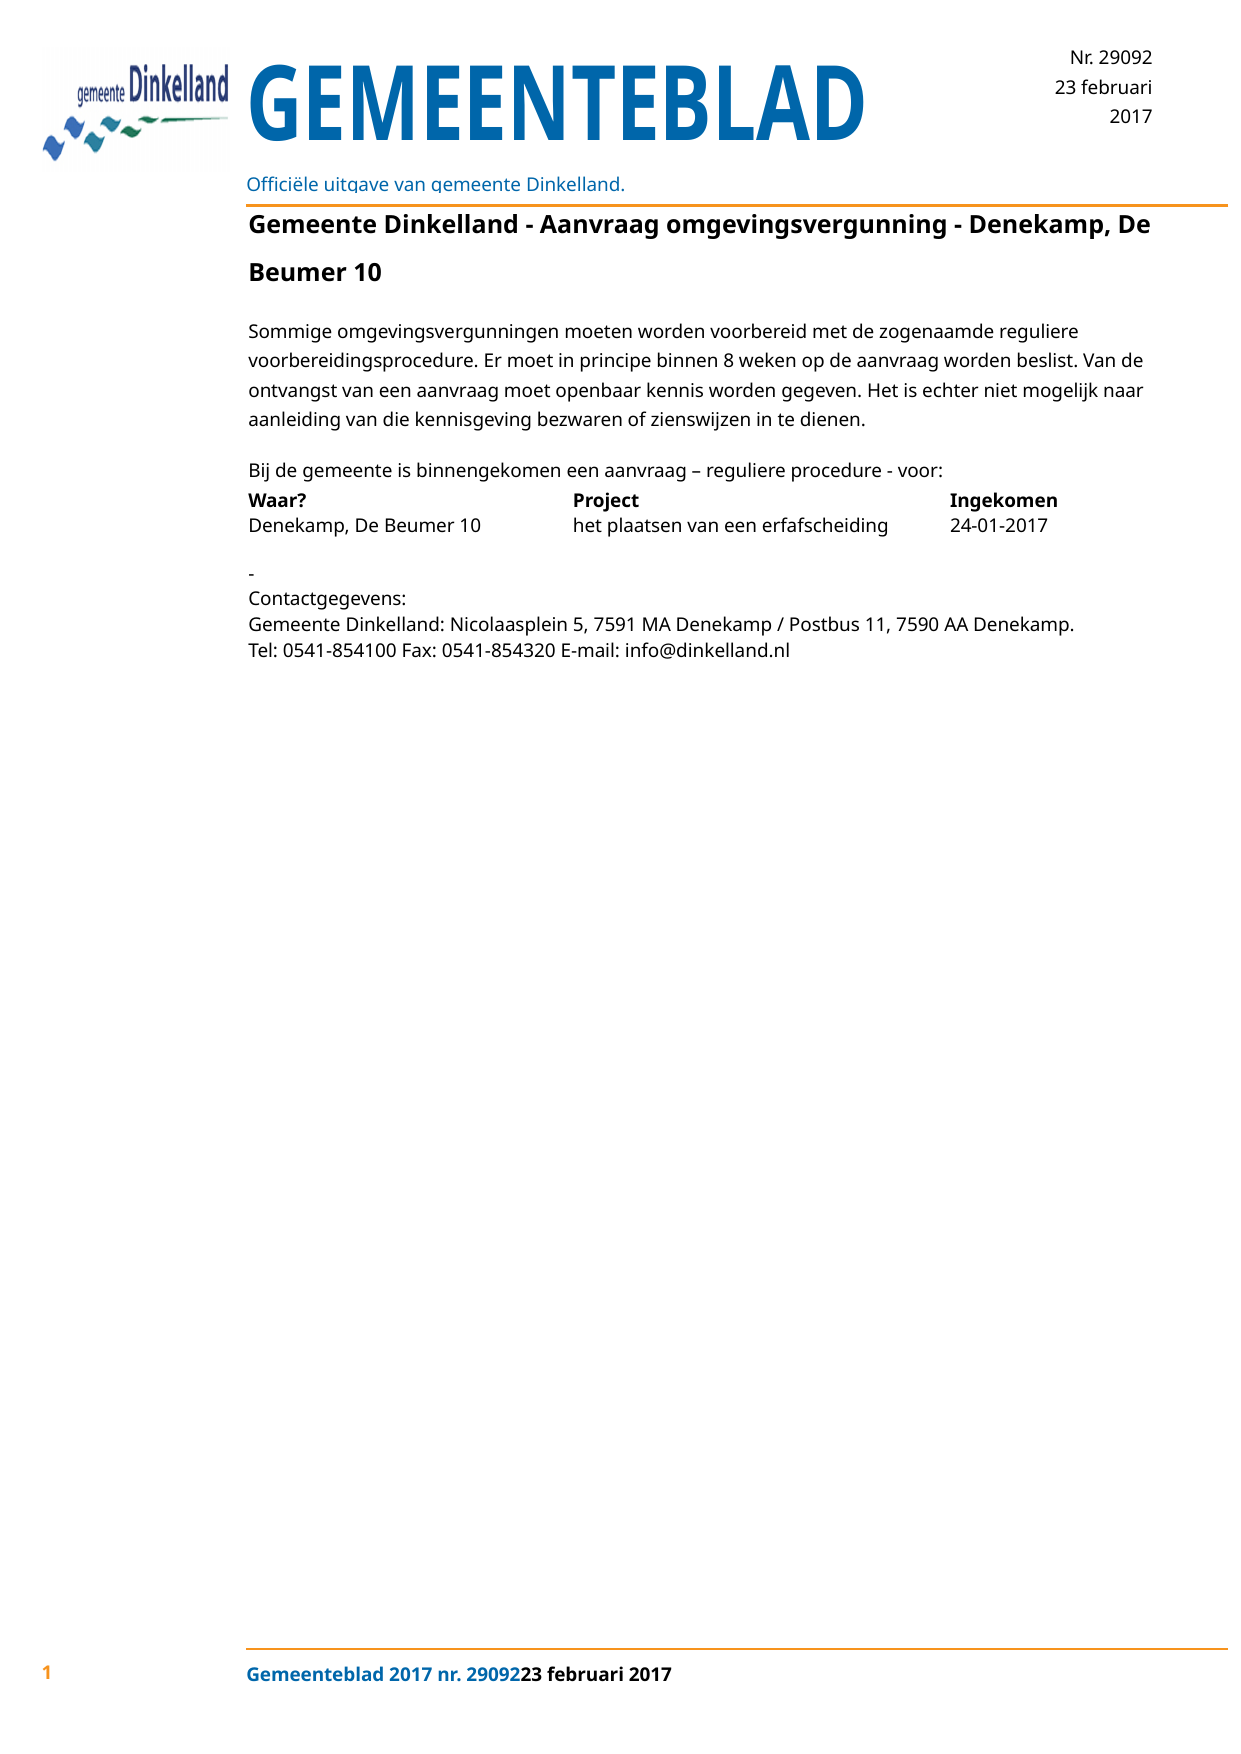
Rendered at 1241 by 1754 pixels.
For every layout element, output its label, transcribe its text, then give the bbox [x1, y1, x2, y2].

text Contactgegevens: [248, 585, 1152, 611]
table_header Waar? [248, 487, 573, 512]
text Tel: 0541-854100 Fax: 0541-854320 E-mail: info@dinkelland.nl [248, 637, 1152, 663]
text Sommige omgevingsvergunningen moeten worden voorbereid met de zogenaamde reguliere voorbereidingsprocedure. Er moet in principe binnen 8 weken op de aanvraag worden beslist. Van de ontvangst van een aanvraag moet openbaar kennis worden gegeven. Het is echter niet mogelijk naar aanleiding van die kennisgeving bezwaren of zienswijzen in te dienen. [248, 318, 1152, 432]
text - [248, 560, 1152, 585]
table_header Ingekomen [950, 487, 1152, 512]
table_cell het plaatsen van een erfafscheiding [573, 513, 950, 538]
text Gemeente Dinkelland - Aanvraag omgevingsvergunning - Denekamp, De Beumer 10 [248, 207, 1152, 288]
text Gemeente Dinkelland: Nicolaasplein 5, 7591 MA Denekamp / Postbus 11, 7590 AA Denekamp. [248, 611, 1152, 637]
text Bij de gemeente is binnengekomen een aanvraag – reguliere procedure - voor: [248, 457, 1152, 483]
table_cell Denekamp, De Beumer 10 [248, 513, 573, 538]
picture [41, 47, 231, 172]
table_cell 24-01-2017 [950, 513, 1152, 538]
table_header Project [573, 487, 950, 512]
